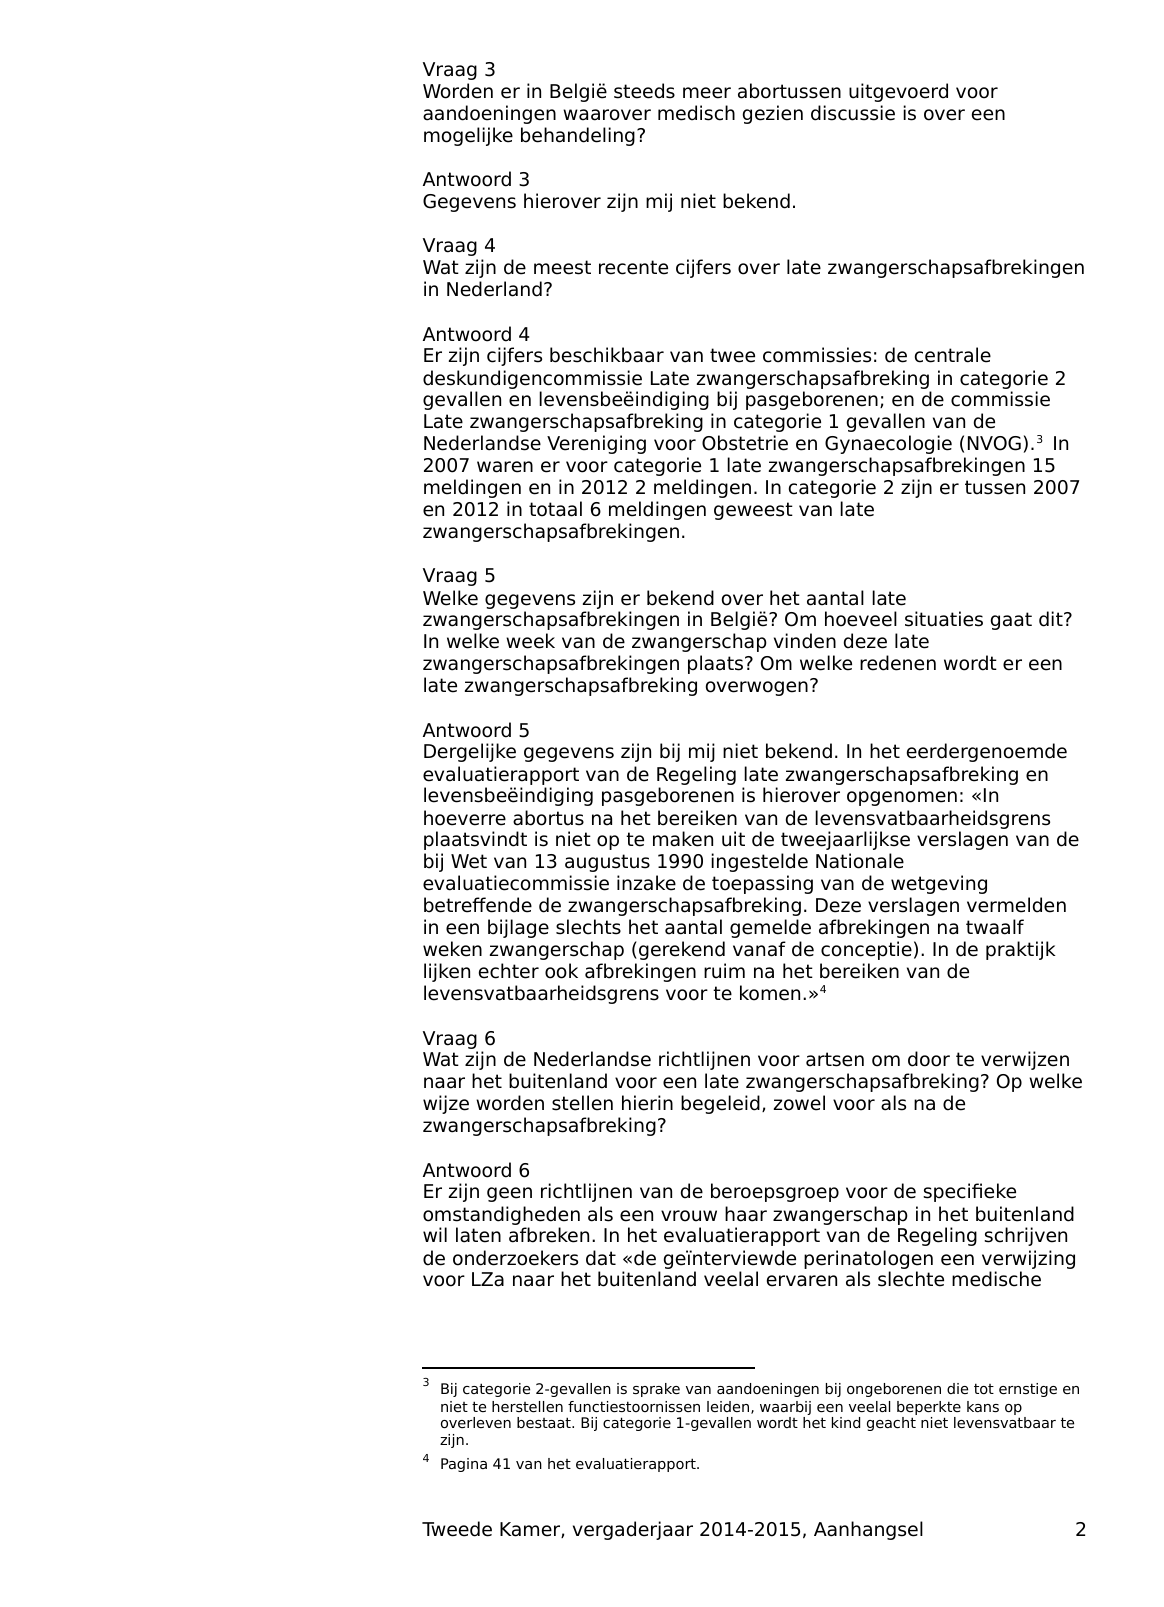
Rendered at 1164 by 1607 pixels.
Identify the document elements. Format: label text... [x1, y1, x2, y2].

text Vraag 4 [422, 235, 1087, 257]
text Dergelijke gegevens zijn bij mij niet bekend. In het eerdergenoemde evaluatierapport van de Regeling late zwangerschapsafbreking en levensbeëindiging pasgeborenen is hierover opgenomen: «In hoeverre abortus na het bereiken van de levensvatbaarheidsgrens plaatsvindt is niet op te maken uit de tweejaarlijkse verslagen van de bij Wet van 13 augustus 1990 ingestelde Nationale evaluatiecommissie inzake de toepassing van de wetgeving betreffende de zwangerschapsafbreking. Deze verslagen vermelden in een bijlage slechts het aantal gemelde afbrekingen na twaalf weken zwangerschap (gerekend vanaf de conceptie). In de praktijk lijken echter ook afbrekingen ruim na het bereiken van de levensvatbaarheidsgrens voor te komen.» [422, 741, 1087, 1005]
text Vraag 3 [422, 59, 1087, 81]
text Wat zijn de meest recente cijfers over late zwangerschapsafbrekingen in Nederland? [422, 257, 1087, 301]
text Er zijn cijfers beschikbaar van twee commissies: de centrale deskundigencommissie Late zwangerschapsafbreking in categorie 2 gevallen en levensbeëindiging bij pasgeborenen; en de commissie Late zwangerschapsafbreking in categorie 1 gevallen van de Nederlandse Vereniging voor Obstetrie en Gynaecologie (NVOG). In 2007 waren er voor categorie 1 late zwangerschapsafbrekingen 15 meldingen en in 2012 2 meldingen. In categorie 2 zijn er tussen 2007 en 2012 in totaal 6 meldingen geweest van late zwangerschapsafbrekingen. [422, 345, 1087, 543]
text Vraag 5 [422, 565, 1087, 587]
text Vraag 6 [422, 1027, 1087, 1049]
text Pagina 41 van het evaluatierapport. [422, 1452, 1087, 1474]
text Er zijn geen richtlijnen van de beroepsgroep voor de specifieke omstandigheden als een vrouw haar zwangerschap in het buitenland wil laten afbreken. In het evaluatierapport van de Regeling schrijven de onderzoekers dat «de geïnterviewde perinatologen een verwijzing voor LZa naar het buitenland veelal ervaren als slechte medische [422, 1181, 1087, 1291]
text Welke gegevens zijn er bekend over het aantal late zwangerschapsafbrekingen in België? Om hoeveel situaties gaat dit? In welke week van de zwangerschap vinden deze late zwangerschapsafbrekingen plaats? Om welke redenen wordt er een late zwangerschapsafbreking overwogen? [422, 587, 1087, 697]
text Antwoord 5 [422, 719, 1087, 741]
text Bij categorie 2-gevallen is sprake van aandoeningen bij ongeborenen die tot ernstige en niet te herstellen functiestoornissen leiden, waarbij een veelal beperkte kans op overleven bestaat. Bij categorie 1-gevallen wordt het kind geacht niet levensvatbaar te zijn. [422, 1377, 1087, 1449]
text Antwoord 6 [422, 1159, 1087, 1181]
text Antwoord 4 [422, 323, 1087, 345]
text Gegevens hierover zijn mij niet bekend. [422, 191, 1087, 213]
text Wat zijn de Nederlandse richtlijnen voor artsen om door te verwijzen naar het buitenland voor een late zwangerschapsafbreking? Op welke wijze worden stellen hierin begeleid, zowel voor als na de zwangerschapsafbreking? [422, 1049, 1087, 1137]
text Worden er in België steeds meer abortussen uitgevoerd voor aandoeningen waarover medisch gezien discussie is over een mogelijke behandeling? [422, 81, 1087, 147]
text Antwoord 3 [422, 169, 1087, 191]
